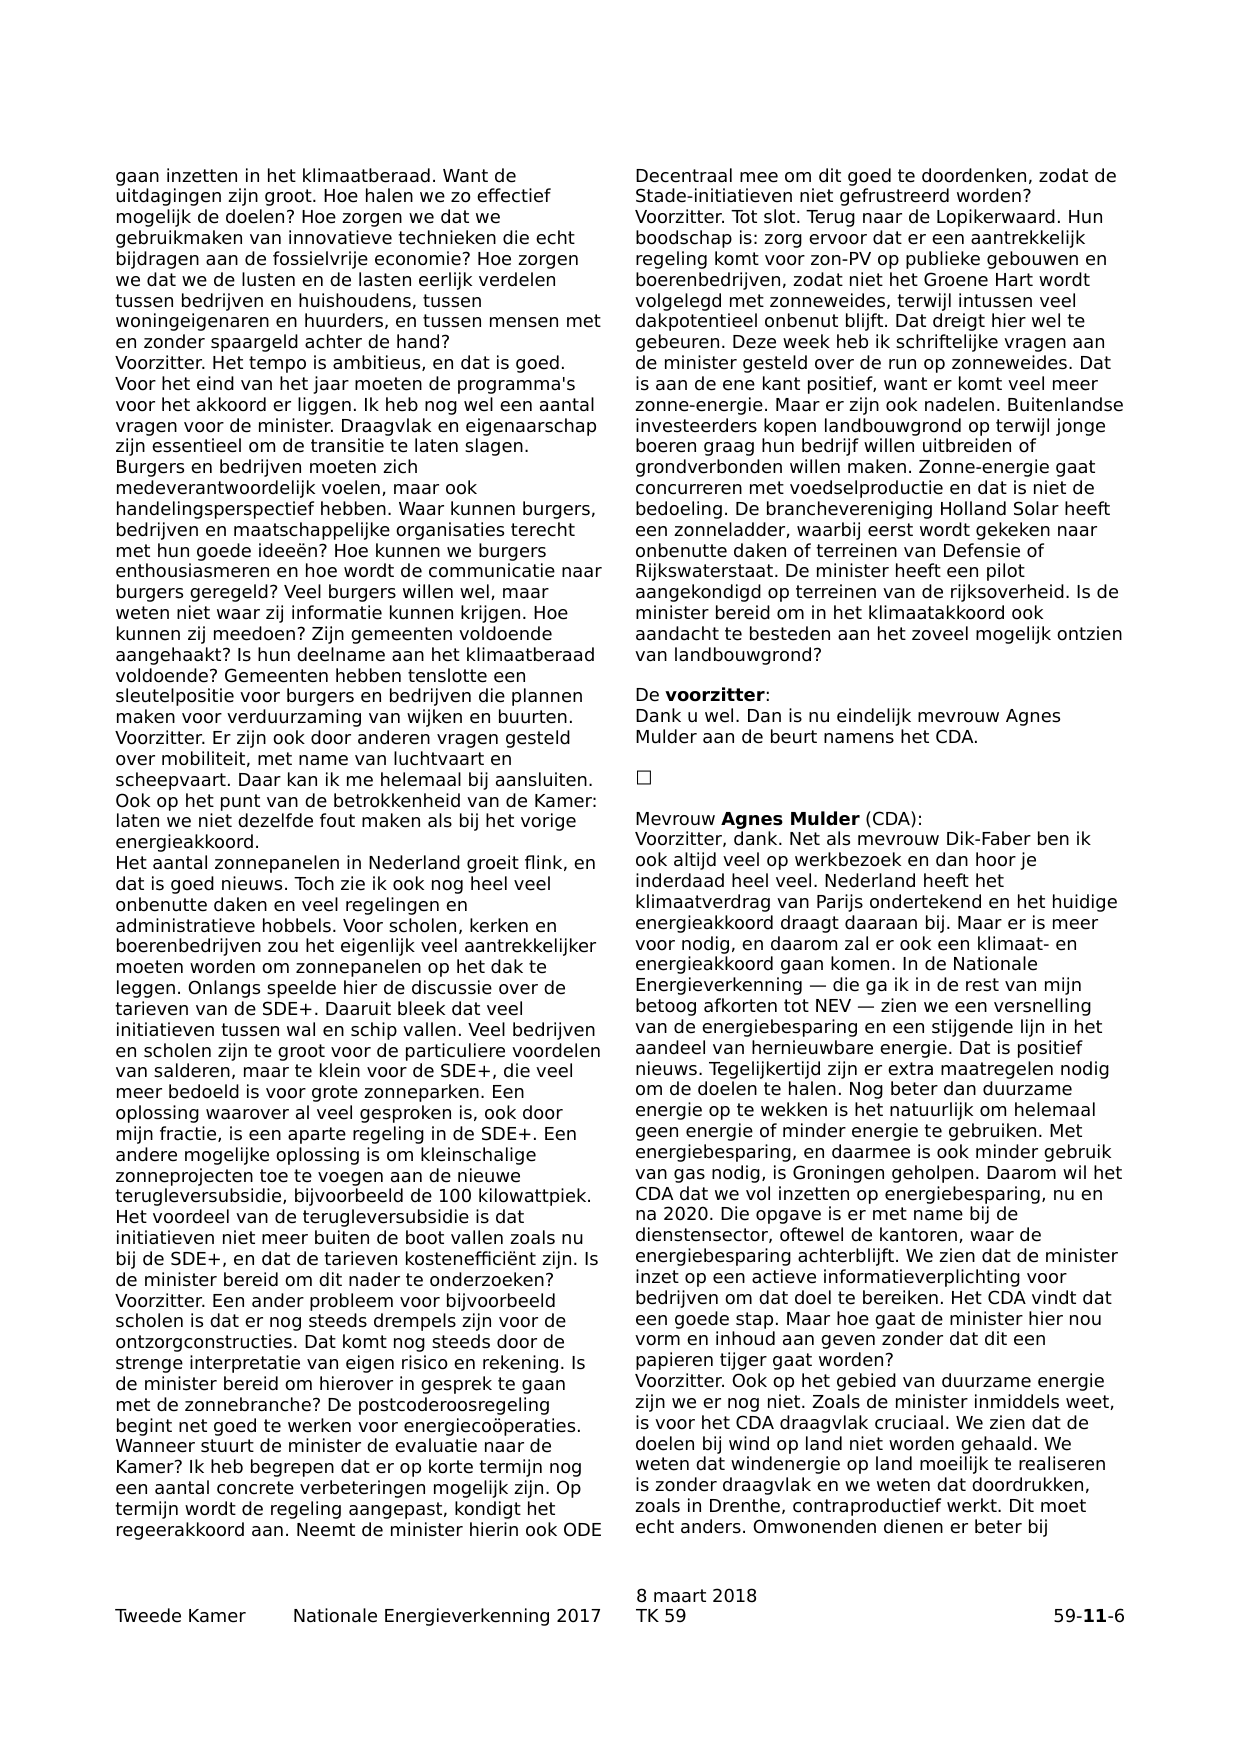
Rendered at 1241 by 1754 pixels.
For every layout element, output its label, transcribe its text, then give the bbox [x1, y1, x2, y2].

text Voorzitter, dank. Net als mevrouw Dik-Faber ben ik ook altijd veel op werkbezoek en dan hoor je inderdaad heel veel. Nederland heeft het klimaatverdrag van Parijs ondertekend en het huidige energieakkoord draagt daaraan bij. Maar er is meer voor nodig, en daarom zal er ook een klimaat- en energieakkoord gaan komen. In de Nationale Energieverkenning — die ga ik in de rest van mijn betoog afkorten tot NEV — zien we een versnelling van de energiebesparing en een stijgende lijn in het aandeel van hernieuwbare energie. Dat is positief nieuws. Tegelijkertijd zijn er extra maatregelen nodig om de doelen te halen. Nog beter dan duurzame energie op te wekken is het natuurlijk om helemaal geen energie of minder energie te gebruiken. Met energiebesparing, en daarmee is ook minder gebruik van gas nodig, is Groningen geholpen. Daarom wil het CDA dat we vol inzetten op energiebesparing, nu en na 2020. Die opgave is er met name bij de dienstensector, oftewel de kantoren, waar de energiebesparing achterblijft. We zien dat de minister inzet op een actieve informatieverplichting voor bedrijven om dat doel te bereiken. Het CDA vindt dat een goede stap. Maar hoe gaat de minister hier nou vorm en inhoud aan geven zonder dat dit een papieren tijger gaat worden? [635, 829, 1125, 1371]
text Mevrouw Agnes Mulder (CDA): [635, 808, 1125, 829]
text De voorzitter: [635, 685, 1125, 706]
text Voorzitter. Tot slot. Terug naar de Lopikerwaard. Hun boodschap is: zorg ervoor dat er een aantrekkelijk regeling komt voor zon-PV op publieke gebouwen en boerenbedrijven, zodat niet het Groene Hart wordt volgelegd met zonneweides, terwijl intussen veel dakpotentieel onbenut blijft. Dat dreigt hier wel te gebeuren. Deze week heb ik schriftelijke vragen aan de minister gesteld over de run op zonneweides. Dat is aan de ene kant positief, want er komt veel meer zonne-energie. Maar er zijn ook nadelen. Buitenlandse investeerders kopen landbouwgrond op terwijl jonge boeren graag hun bedrijf willen uitbreiden of grondverbonden willen maken. Zonne-energie gaat concurreren met voedselproductie en dat is niet de bedoeling. De branchevereniging Holland Solar heeft een zonneladder, waarbij eerst wordt gekeken naar onbenutte daken of terreinen van Defensie of Rijkswaterstaat. De minister heeft een pilot aangekondigd op terreinen van de rijksoverheid. Is de minister bereid om in het klimaatakkoord ook aandacht te besteden aan het zoveel mogelijk ontzien van landbouwgrond? [635, 207, 1125, 665]
text Voorzitter. Het tempo is ambitieus, en dat is goed. Voor het eind van het jaar moeten de programma's voor het akkoord er liggen. Ik heb nog wel een aantal vragen voor de minister. Draagvlak en eigenaarschap zijn essentieel om de transitie te laten slagen. Burgers en bedrijven moeten zich medeverantwoordelijk voelen, maar ook handelingsperspectief hebben. Waar kunnen burgers, bedrijven en maatschappelijke organisaties terecht met hun goede ideeën? Hoe kunnen we burgers enthousiasmeren en hoe wordt de communicatie naar burgers geregeld? Veel burgers willen wel, maar weten niet waar zij informatie kunnen krijgen. Hoe kunnen zij meedoen? Zijn gemeenten voldoende aangehaakt? Is hun deelname aan het klimaatberaad voldoende? Gemeenten hebben tenslotte een sleutelpositie voor burgers en bedrijven die plannen maken voor verduurzaming van wijken en buurten. [115, 353, 605, 728]
text Voorzitter. Er zijn ook door anderen vragen gesteld over mobiliteit, met name van luchtvaart en scheepvaart. Daar kan ik me helemaal bij aansluiten. Ook op het punt van de betrokkenheid van de Kamer: laten we niet dezelfde fout maken als bij het vorige energieakkoord. [115, 728, 605, 853]
text Decentraal mee om dit goed te doordenken, zodat de Stade-initiatieven niet gefrustreerd worden? [635, 165, 1125, 207]
text Voorzitter. Ook op het gebied van duurzame energie zijn we er nog niet. Zoals de minister inmiddels weet, is voor het CDA draagvlak cruciaal. We zien dat de doelen bij wind op land niet worden gehaald. We weten dat windenergie op land moeilijk te realiseren is zonder draagvlak en we weten dat doordrukken, zoals in Drenthe, contraproductief werkt. Dit moet echt anders. Omwonenden dienen er beter bij [635, 1371, 1125, 1537]
text Voorzitter. Een ander probleem voor bijvoorbeeld scholen is dat er nog steeds drempels zijn voor de ontzorgconstructies. Dat komt nog steeds door de strenge interpretatie van eigen risico en rekening. Is de minister bereid om hierover in gesprek te gaan met de zonnebranche? De postcoderoosregeling begint net goed te werken voor energiecoöperaties. Wanneer stuurt de minister de evaluatie naar de Kamer? Ik heb begrepen dat er op korte termijn nog een aantal concrete verbeteringen mogelijk zijn. Op termijn wordt de regeling aangepast, kondigt het regeerakkoord aan. Neemt de minister hierin ook ODE [115, 1290, 605, 1540]
text gaan inzetten in het klimaatberaad. Want de uitdagingen zijn groot. Hoe halen we zo effectief mogelijk de doelen? Hoe zorgen we dat we gebruikmaken van innovatieve technieken die echt bijdragen aan de fossielvrije economie? Hoe zorgen we dat we de lusten en de lasten eerlijk verdelen tussen bedrijven en huishoudens, tussen woningeigenaren en huurders, en tussen mensen met en zonder spaargeld achter de hand? [115, 165, 605, 353]
text Dank u wel. Dan is nu eindelijk mevrouw Agnes Mulder aan de beurt namens het CDA. [635, 706, 1125, 748]
text ⬜ [635, 768, 1125, 788]
text Het aantal zonnepanelen in Nederland groeit flink, en dat is goed nieuws. Toch zie ik ook nog heel veel onbenutte daken en veel regelingen en administratieve hobbels. Voor scholen, kerken en boerenbedrijven zou het eigenlijk veel aantrekkelijker moeten worden om zonnepanelen op het dak te leggen. Onlangs speelde hier de discussie over de tarieven van de SDE+. Daaruit bleek dat veel initiatieven tussen wal en schip vallen. Veel bedrijven en scholen zijn te groot voor de particuliere voordelen van salderen, maar te klein voor de SDE+, die veel meer bedoeld is voor grote zonneparken. Een oplossing waarover al veel gesproken is, ook door mijn fractie, is een aparte regeling in de SDE+. Een andere mogelijke oplossing is om kleinschalige zonneprojecten toe te voegen aan de nieuwe terugleversubsidie, bijvoorbeeld de 100 kilowattpiek. Het voordeel van de terugleversubsidie is dat initiatieven niet meer buiten de boot vallen zoals nu bij de SDE+, en dat de tarieven kostenefficiënt zijn. Is de minister bereid om dit nader te onderzoeken? [115, 853, 605, 1290]
